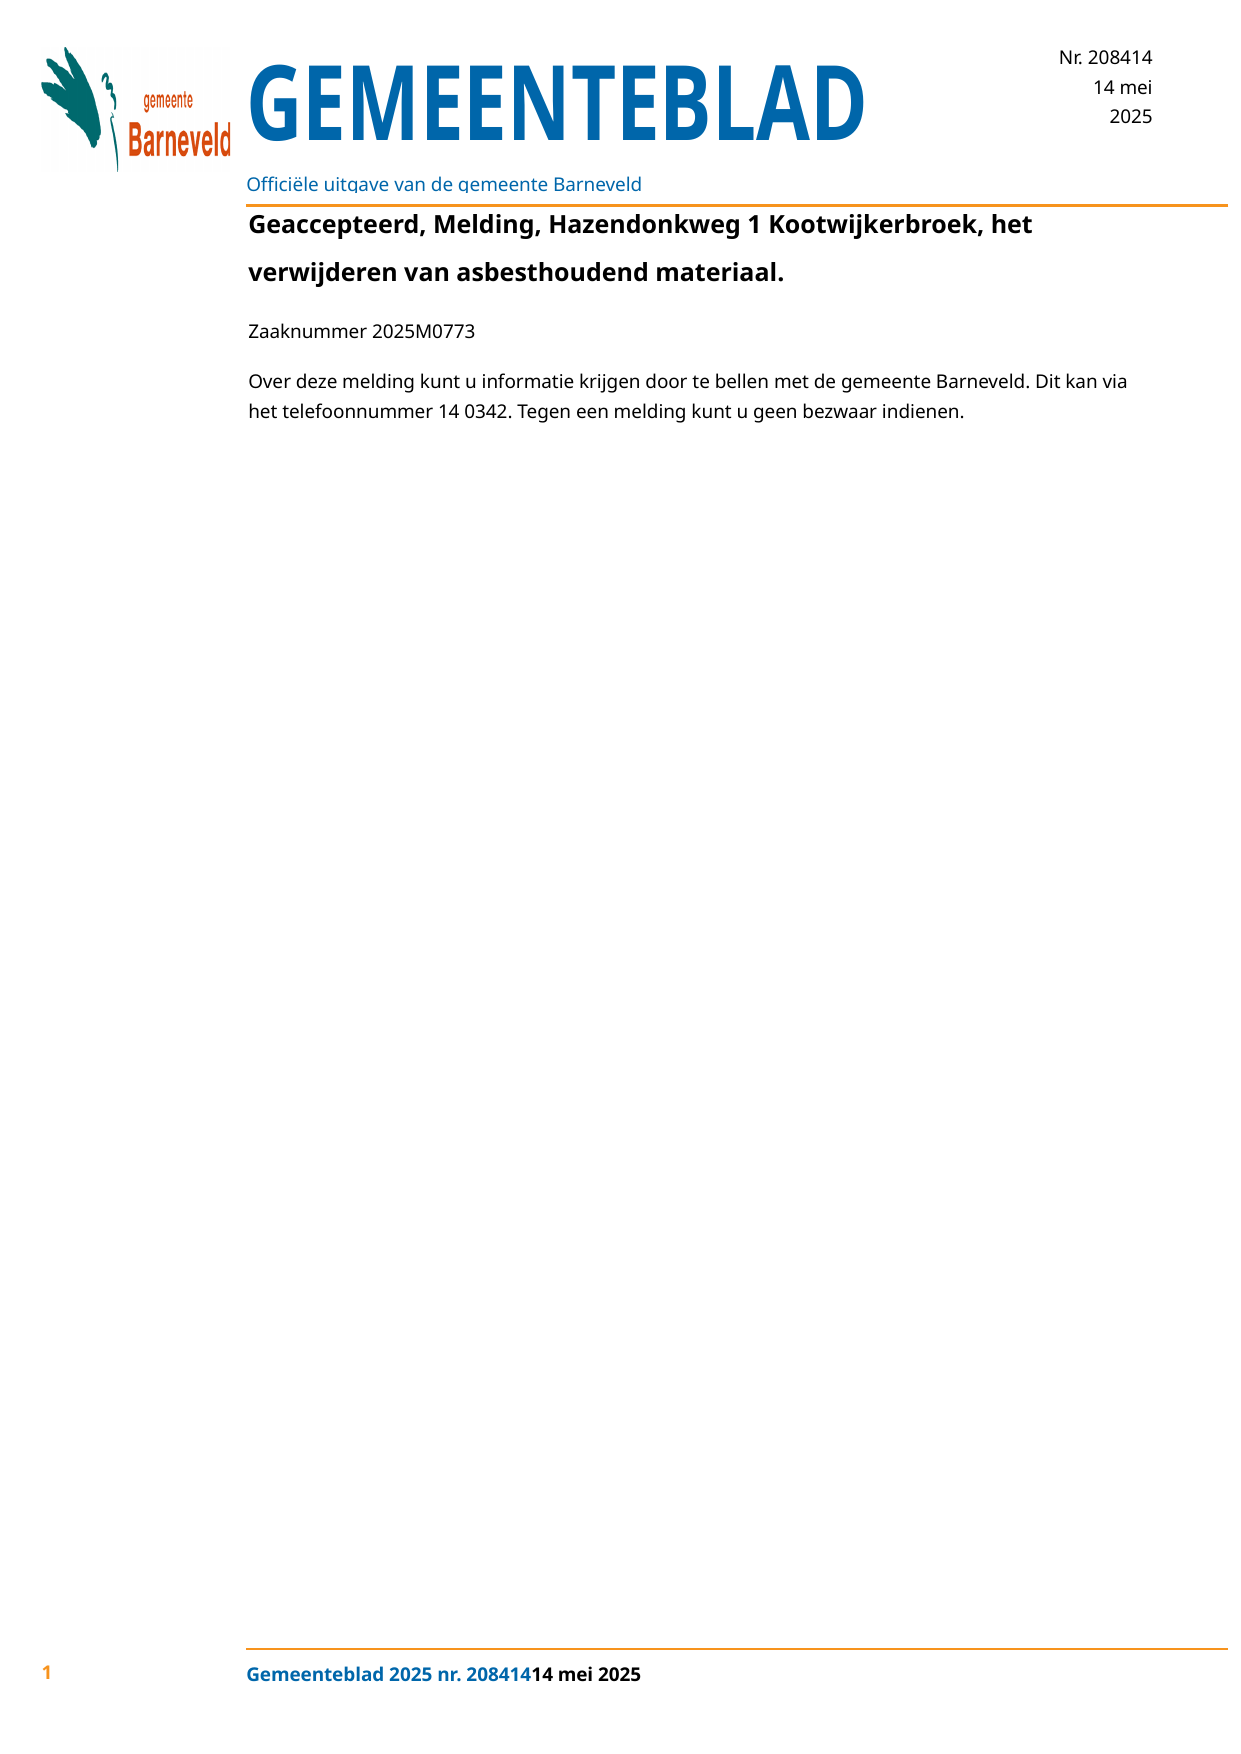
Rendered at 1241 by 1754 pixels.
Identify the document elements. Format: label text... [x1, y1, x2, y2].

text Over deze melding kunt u informatie krijgen door te bellen met de gemeente Barneveld. Dit kan via het telefoonnummer 14 0342. Tegen een melding kunt u geen bezwaar indienen. [248, 368, 1152, 424]
picture [41, 47, 231, 172]
text Zaaknummer 2025M0773 [248, 318, 1152, 344]
text Geaccepteerd, Melding, Hazendonkweg 1 Kootwijkerbroek, het verwijderen van asbesthoudend materiaal. [248, 207, 1152, 288]
